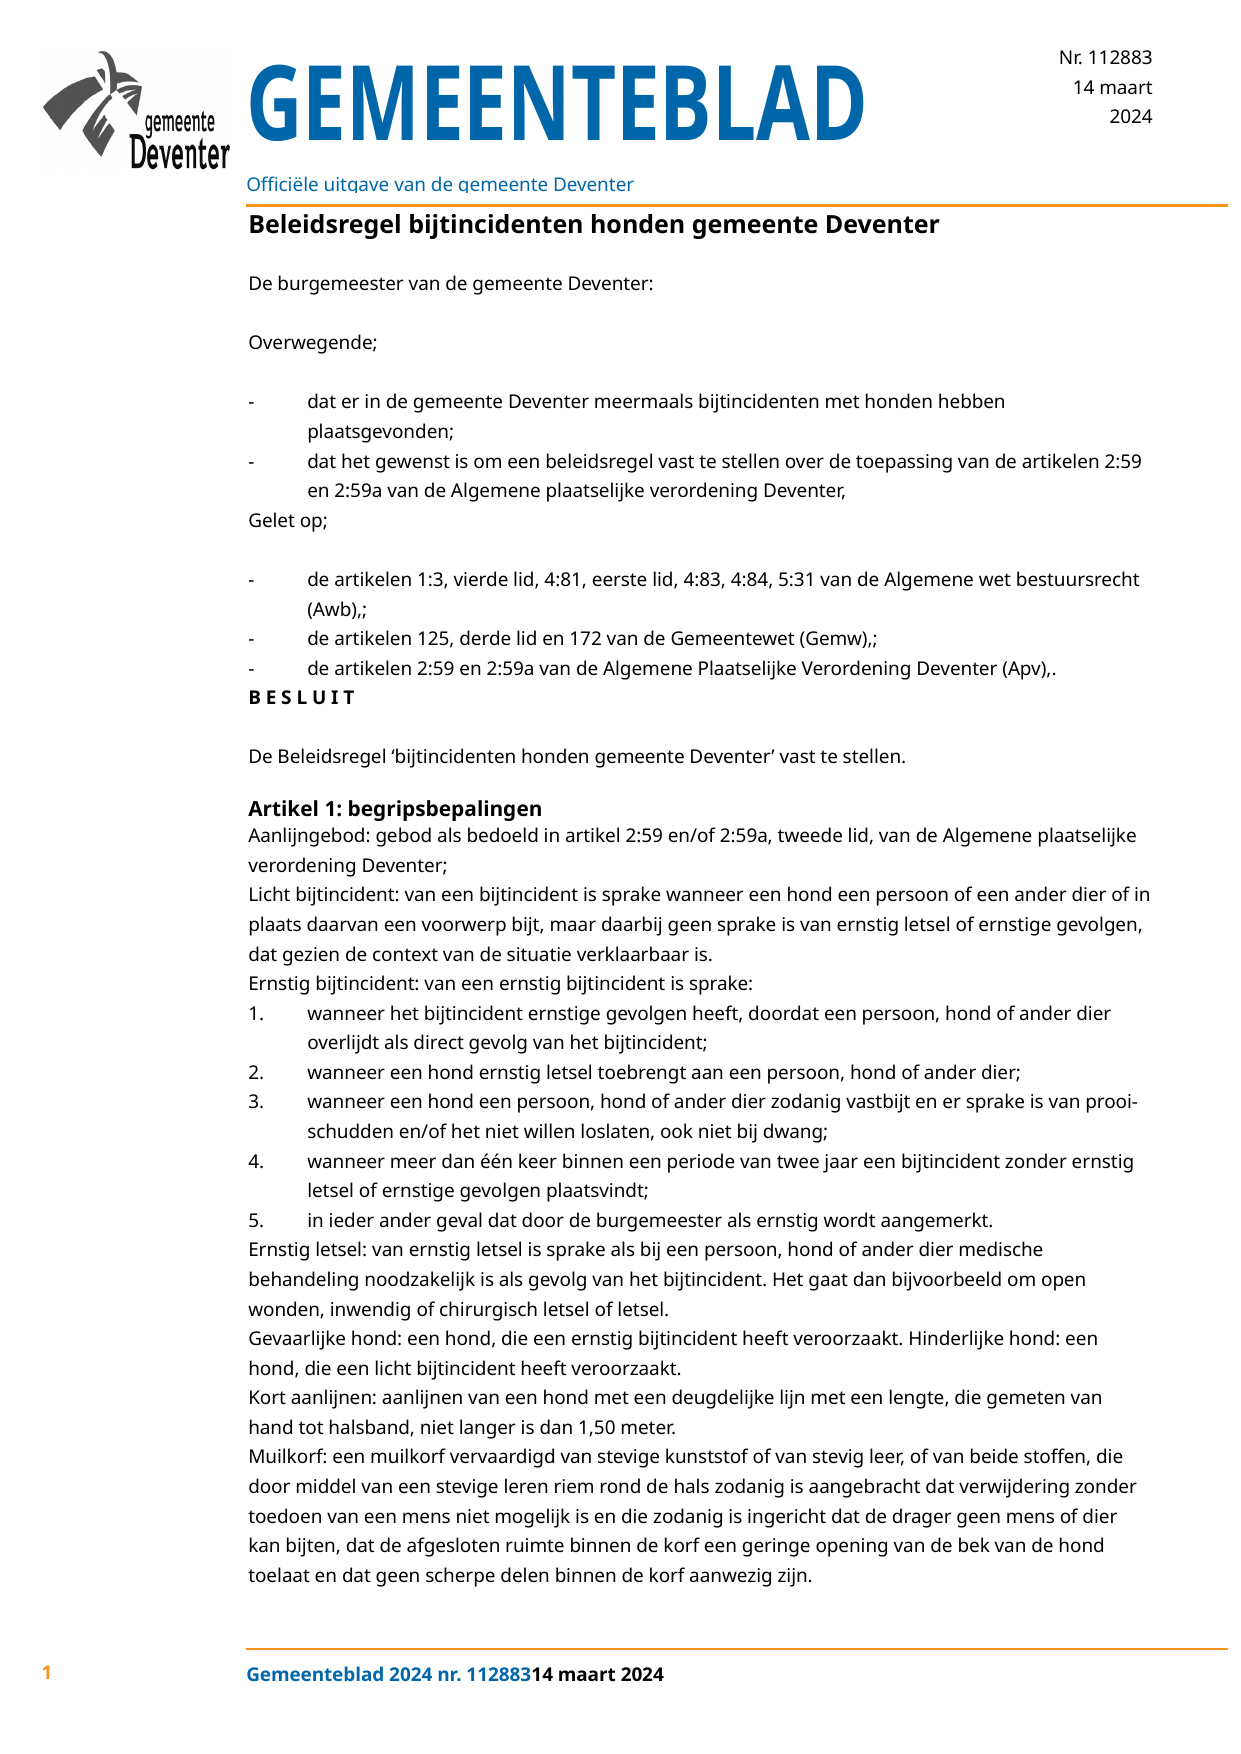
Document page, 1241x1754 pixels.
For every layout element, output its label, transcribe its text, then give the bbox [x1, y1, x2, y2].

text De burgemeester van de gemeente Deventer: [248, 270, 1152, 296]
list de artikelen 1:3, vierde lid, 4:81, eerste lid, 4:83, 4:84, 5:31 van de Algemene wet bestuursrecht (Awb),; [248, 566, 1152, 621]
list de artikelen 125, derde lid en 172 van de Gemeentewet (Gemw),; [248, 625, 1152, 651]
text Kort aanlijnen: aanlijnen van een hond met een deugdelijke lijn met een lengte, die gemeten van hand tot halsband, niet langer is dan 1,50 meter. [248, 1384, 1152, 1440]
text Muilkorf: een muilkorf vervaardigd van stevige kunststof of van stevig leer, of van beide stoffen, die door middel van een stevige leren riem rond de hals zodanig is aangebracht dat verwijdering zonder toedoen van een mens niet mogelijk is en die zodanig is ingericht dat de drager geen mens of dier kan bijten, dat de afgesloten ruimte binnen de korf een geringe opening van de bek van de hond toelaat en dat geen scherpe delen binnen de korf aanwezig zijn. [248, 1444, 1152, 1588]
text Overwegende; [248, 329, 1152, 355]
text Ernstig bijtincident: van een ernstig bijtincident is sprake: [248, 970, 1152, 996]
list wanneer een hond ernstig letsel toebrengt aan een persoon, hond of ander dier; [248, 1059, 1152, 1085]
text Beleidsregel bijtincidenten honden gemeente Deventer [248, 207, 1152, 241]
list wanneer een hond een persoon, hond of ander dier zodanig vastbijt en er sprake is van prooi-schudden en/of het niet willen loslaten, ook niet bij dwang; [248, 1089, 1152, 1144]
list de artikelen 2:59 en 2:59a van de Algemene Plaatselijke Verordening Deventer (Apv),. [248, 655, 1152, 681]
picture [41, 47, 231, 172]
text Gevaarlijke hond: een hond, die een ernstig bijtincident heeft veroorzaakt. Hinderlijke hond: een hond, die een licht bijtincident heeft veroorzaakt. [248, 1325, 1152, 1381]
list wanneer meer dan één keer binnen een periode van twee jaar een bijtincident zonder ernstig letsel of ernstige gevolgen plaatsvindt; [248, 1148, 1152, 1203]
text Artikel 1: begripsbepalingen [248, 794, 1152, 822]
list wanneer het bijtincident ernstige gevolgen heeft, doordat een persoon, hond of ander dier overlijdt als direct gevolg van het bijtincident; [248, 1000, 1152, 1055]
text De Beleidsregel ‘bijtincidenten honden gemeente Deventer’ vast te stellen. [248, 744, 1152, 769]
text Aanlijngebod: gebod als bedoeld in artikel 2:59 en/of 2:59a, tweede lid, van de Algemene plaatselijke verordening Deventer; [248, 822, 1152, 878]
list dat het gewenst is om een beleidsregel vast te stellen over de toepassing van de artikelen 2:59 en 2:59a van de Algemene plaatselijke verordening Deventer, [248, 448, 1152, 503]
text Gelet op; [248, 507, 1152, 533]
text B E S L U I T [248, 684, 1152, 710]
text Licht bijtincident: van een bijtincident is sprake wanneer een hond een persoon of een ander dier of in plaats daarvan een voorwerp bijt, maar daarbij geen sprake is van ernstig letsel of ernstige gevolgen, dat gezien de context van de situatie verklaarbaar is. [248, 882, 1152, 967]
list in ieder ander geval dat door de burgemeester als ernstig wordt aangemerkt. [248, 1207, 1152, 1233]
list dat er in de gemeente Deventer meermaals bijtincidenten met honden hebben plaatsgevonden; [248, 389, 1152, 444]
text Ernstig letsel: van ernstig letsel is sprake als bij een persoon, hond of ander dier medische behandeling noodzakelijk is als gevolg van het bijtincident. Het gaat dan bijvoorbeeld om open wonden, inwendig of chirurgisch letsel of letsel. [248, 1237, 1152, 1322]
